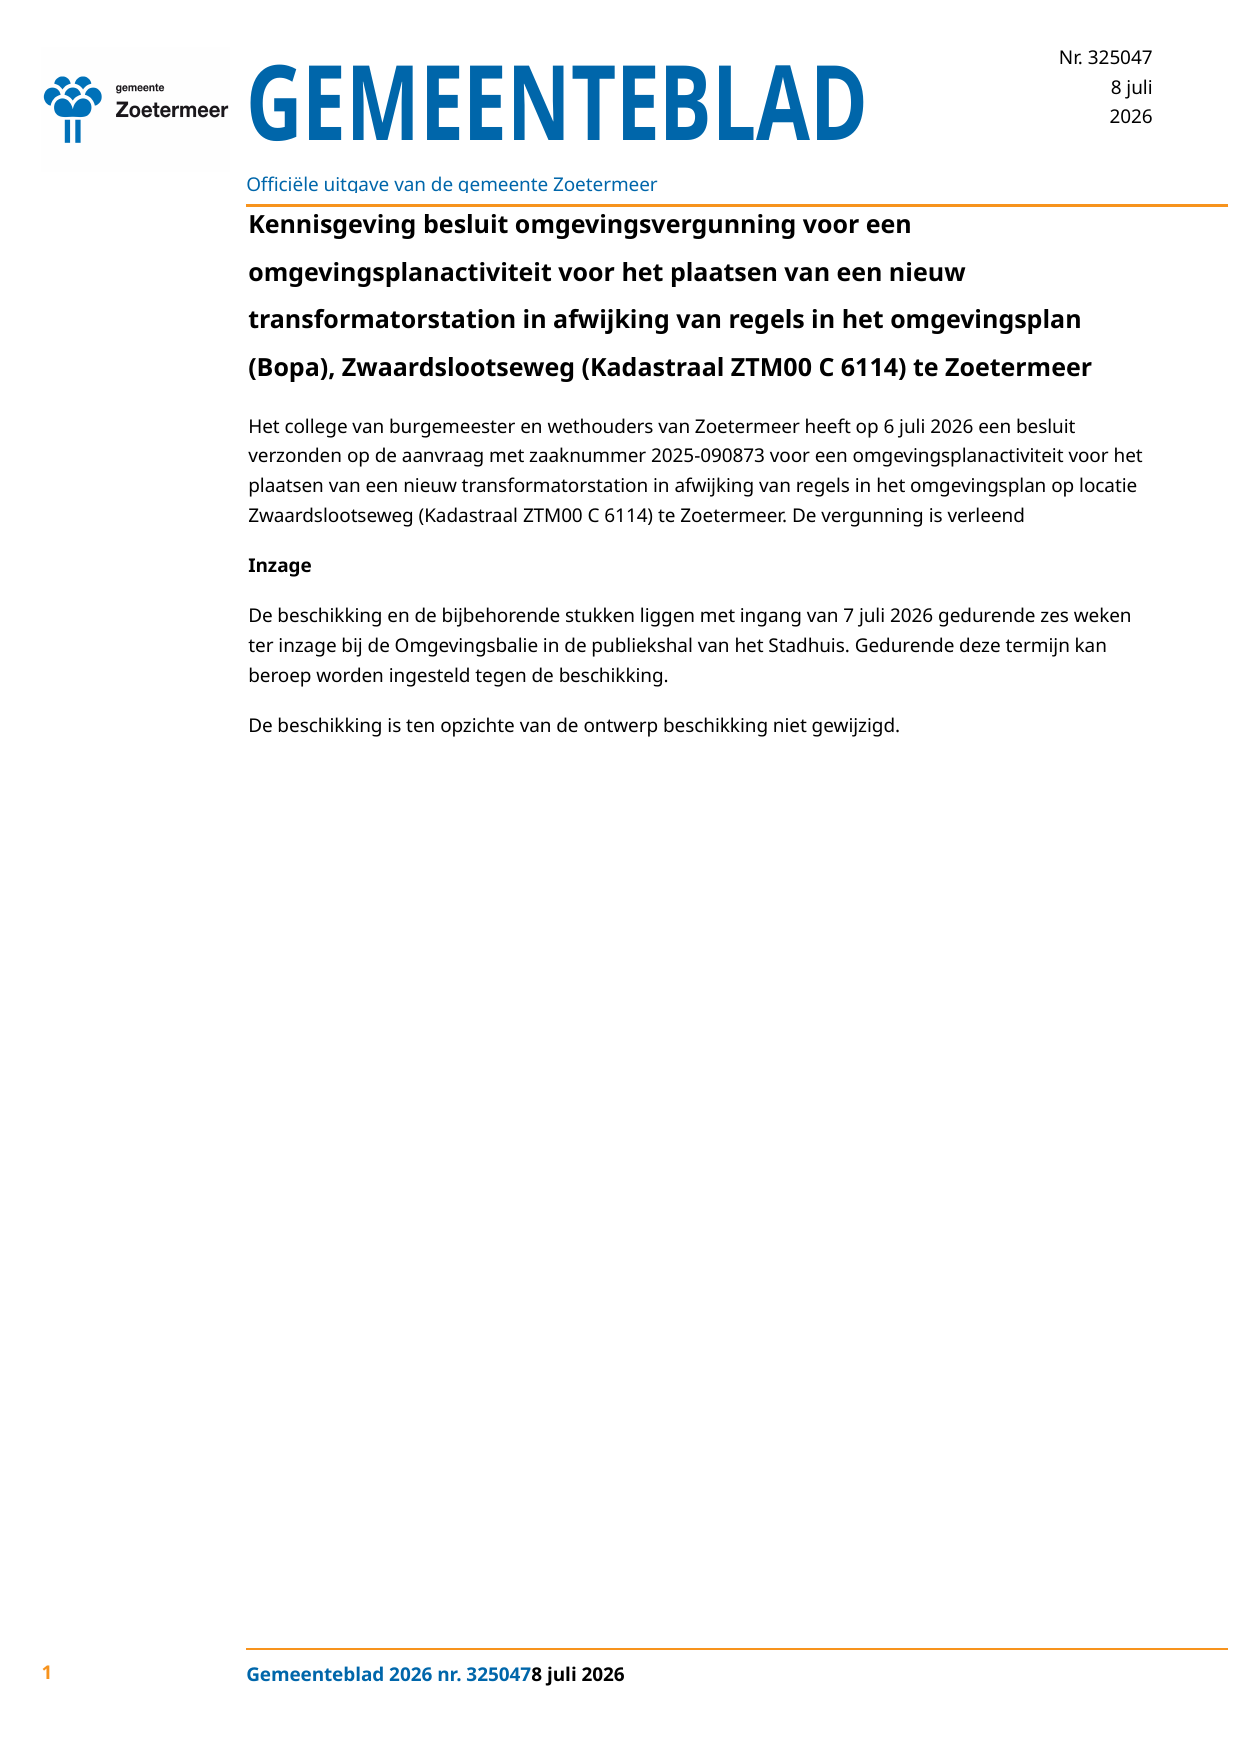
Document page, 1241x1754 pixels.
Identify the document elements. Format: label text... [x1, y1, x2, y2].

text De beschikking en de bijbehorende stukken liggen met ingang van 7 juli 2026 gedurende zes weken ter inzage bij de Omgevingsbalie in de publiekshal van het Stadhuis. Gedurende deze termijn kan beroep worden ingesteld tegen de beschikking. [248, 603, 1152, 688]
text Het college van burgemeester en wethouders van Zoetermeer heeft op 6 juli 2026 een besluit verzonden op de aanvraag met zaaknummer 2025-090873 voor een omgevingsplanactiviteit voor het plaatsen van een nieuw transformatorstation in afwijking van regels in het omgevingsplan op locatie Zwaardslootseweg (Kadastraal ZTM00 C 6114) te Zoetermeer. De vergunning is verleend [248, 413, 1152, 528]
text Inzage [248, 552, 1152, 578]
text De beschikking is ten opzichte van de ontwerp beschikking niet gewijzigd. [248, 712, 1152, 738]
picture [41, 47, 231, 172]
text Kennisgeving besluit omgevingsvergunning voor een omgevingsplanactiviteit voor het plaatsen van een nieuw transformatorstation in afwijking van regels in het omgevingsplan (Bopa), Zwaardslootseweg (Kadastraal ZTM00 C 6114) te Zoetermeer [248, 207, 1152, 384]
